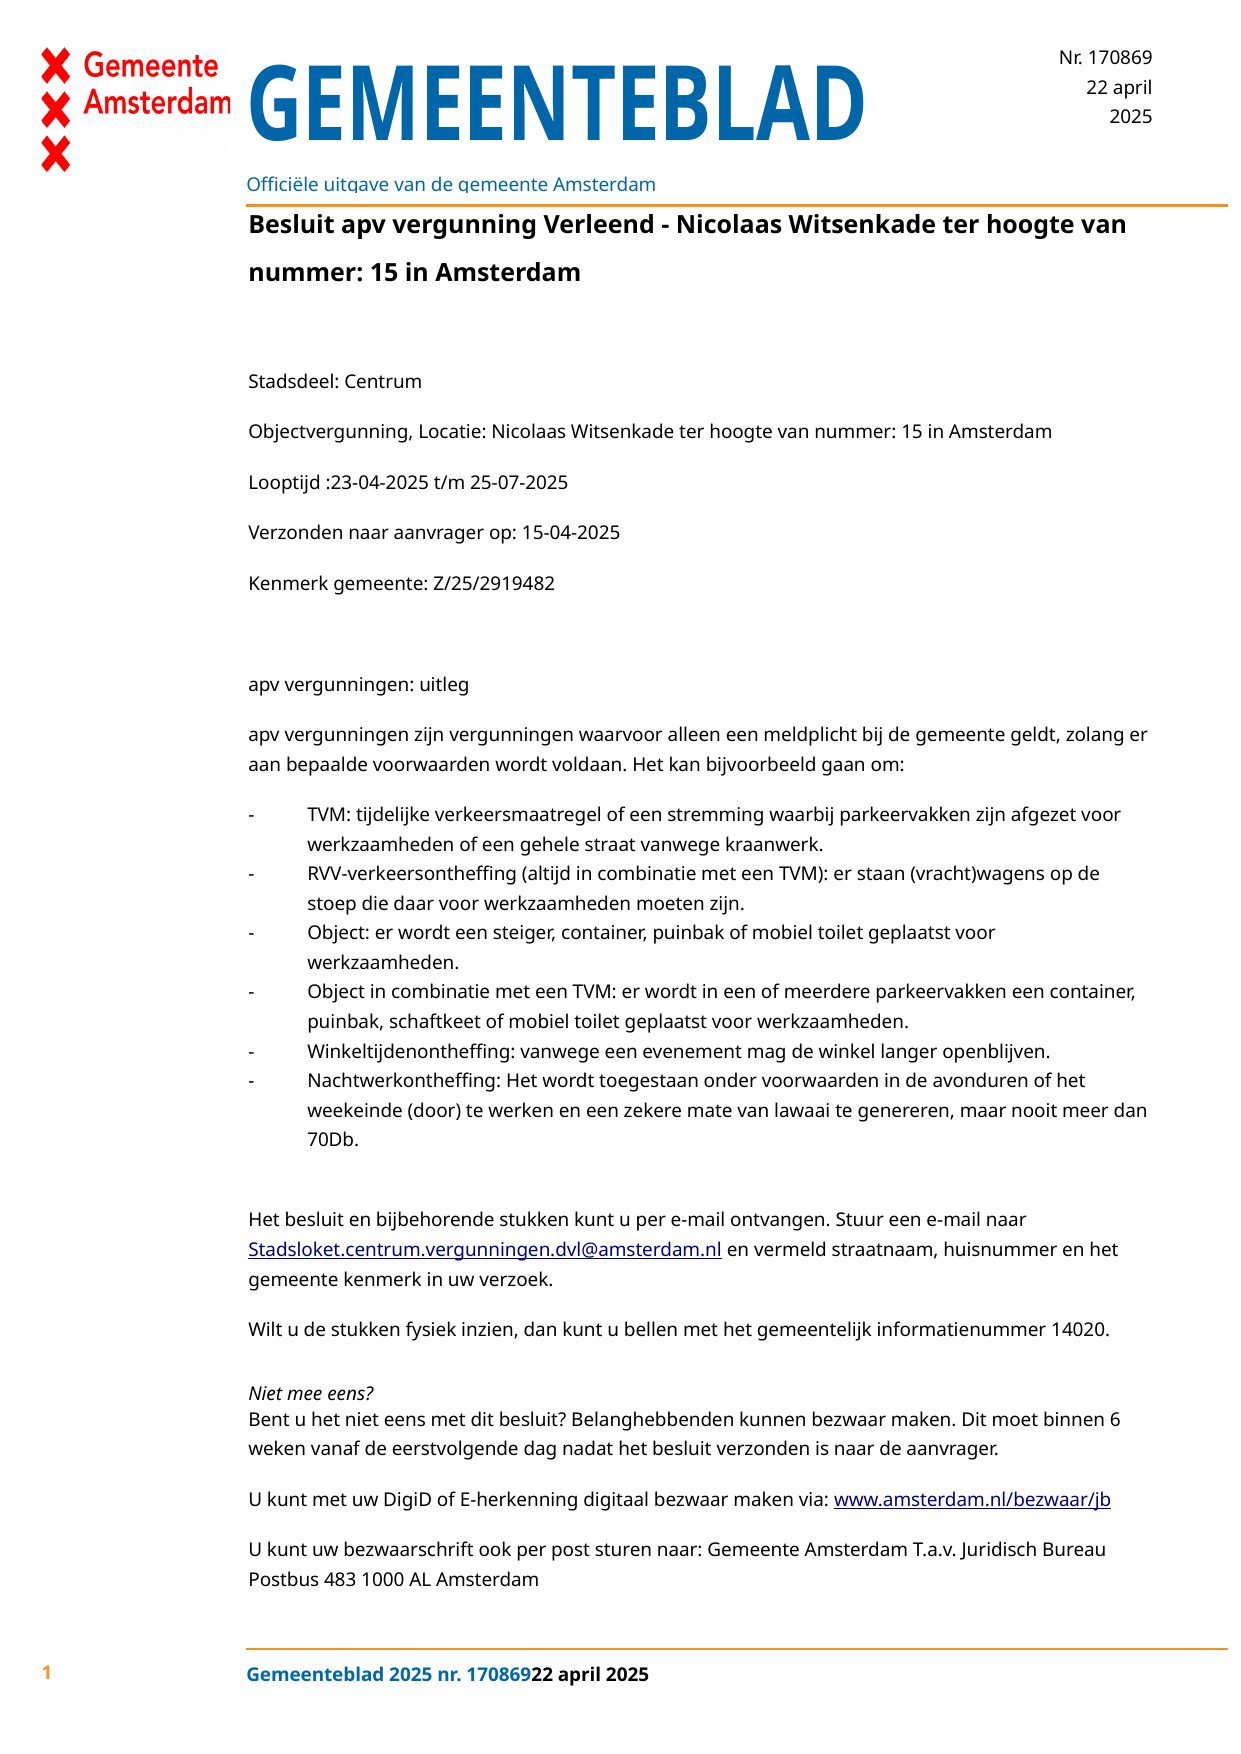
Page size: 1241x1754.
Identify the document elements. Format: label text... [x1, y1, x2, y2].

text apv vergunningen: uitleg [248, 671, 1152, 697]
text U kunt uw bezwaarschrift ook per post sturen naar: Gemeente Amsterdam T.a.v. Juridisch Bureau Postbus 483 1000 AL Amsterdam [248, 1536, 1152, 1592]
text Stadsdeel: Centrum [248, 368, 1152, 394]
text U kunt met uw DigiD of E-herkenning digitaal bezwaar maken via: www.amsterdam.nl/bezwaar/jb [248, 1486, 1152, 1512]
text Besluit apv vergunning Verleend - Nicolaas Witsenkade ter hoogte van nummer: 15 in Amsterdam [248, 207, 1152, 288]
text Kenmerk gemeente: Z/25/2919482 [248, 570, 1152, 596]
list TVM: tijdelijke verkeersmaatregel of een stremming waarbij parkeervakken zijn afgezet voor werkzaamheden of een gehele straat vanwege kraanwerk. [248, 801, 1152, 857]
text Het besluit en bijbehorende stukken kunt u per e-mail ontvangen. Stuur een e-mail naar Stadsloket.centrum.vergunningen.dvl@amsterdam.nl en vermeld straatnaam, huisnummer en het gemeente kenmerk in uw verzoek. [248, 1207, 1152, 1292]
text Niet mee eens? [248, 1380, 1152, 1406]
list RVV-verkeersontheffing (altijd in combinatie met een TVM): er staan (vracht)wagens op de stoep die daar voor werkzaamheden moeten zijn. [248, 860, 1152, 916]
text Looptijd :23-04-2025 t/m 25-07-2025 [248, 469, 1152, 495]
list Object: er wordt een steiger, container, puinbak of mobiel toilet geplaatst voor werkzaamheden. [248, 919, 1152, 975]
text Objectvergunning, Locatie: Nicolaas Witsenkade ter hoogte van nummer: 15 in Amsterdam [248, 419, 1152, 444]
list Winkeltijdenontheffing: vanwege een evenement mag de winkel langer openblijven. [248, 1038, 1152, 1064]
text Verzonden naar aanvrager op: 15-04-2025 [248, 519, 1152, 545]
list Object in combinatie met een TVM: er wordt in een of meerdere parkeervakken een container, puinbak, schaftkeet of mobiel toilet geplaatst voor werkzaamheden. [248, 979, 1152, 1034]
text Bent u het niet eens met dit besluit? Belanghebbenden kunnen bezwaar maken. Dit moet binnen 6 weken vanaf de eerstvolgende dag nadat het besluit verzonden is naar de aanvrager. [248, 1406, 1152, 1461]
text Wilt u de stukken fysiek inzien, dan kunt u bellen met het gemeentelijk informatienummer 14020. [248, 1316, 1152, 1342]
picture [41, 47, 231, 172]
list Nachtwerkontheffing: Het wordt toegestaan onder voorwaarden in de avonduren of het weekeinde (door) te werken en een zekere mate van lawaai te genereren, maar nooit meer dan 70Db. [248, 1067, 1152, 1152]
text apv vergunningen zijn vergunningen waarvoor alleen een meldplicht bij de gemeente geldt, zolang er aan bepaalde voorwaarden wordt voldaan. Het kan bijvoorbeeld gaan om: [248, 721, 1152, 777]
